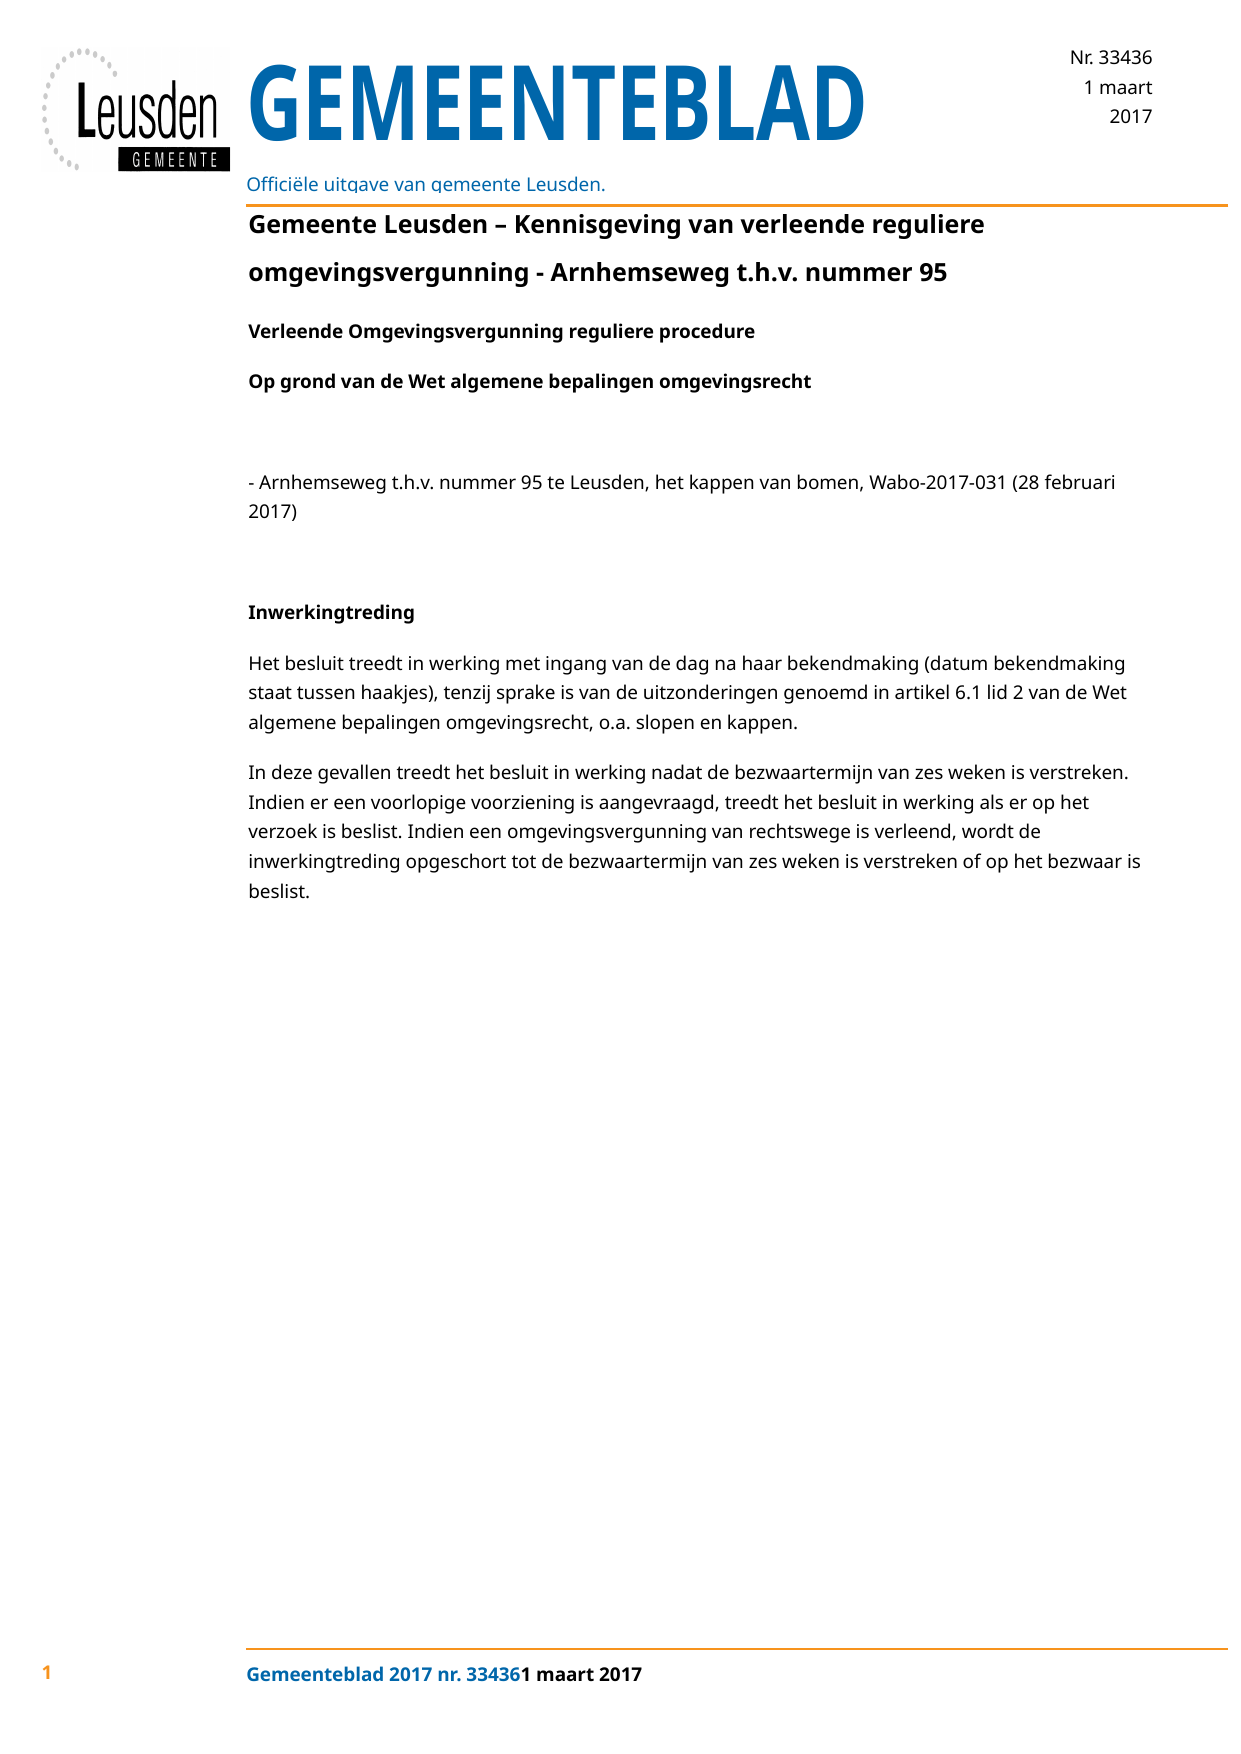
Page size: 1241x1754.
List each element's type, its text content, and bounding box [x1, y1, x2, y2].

text Verleende Omgevingsvergunning reguliere procedure [248, 318, 1152, 344]
picture [41, 47, 231, 172]
text In deze gevallen treedt het besluit in werking nadat de bezwaartermijn van zes weken is verstreken. Indien er een voorlopige voorziening is aangevraagd, treedt het besluit in werking als er op het verzoek is beslist. Indien een omgevingsvergunning van rechtswege is verleend, wordt de inwerkingtreding opgeschort tot de bezwaartermijn van zes weken is verstreken of op het bezwaar is beslist. [248, 759, 1152, 904]
text Op grond van de Wet algemene bepalingen omgevingsrecht [248, 368, 1152, 394]
text Het besluit treedt in werking met ingang van de dag na haar bekendmaking (datum bekendmaking staat tussen haakjes), tenzij sprake is van de uitzonderingen genoemd in artikel 6.1 lid 2 van de Wet algemene bepalingen omgevingsrecht, o.a. slopen en kappen. [248, 650, 1152, 735]
text Inwerkingtreding [248, 599, 1152, 625]
text - Arnhemseweg t.h.v. nummer 95 te Leusden, het kappen van bomen, Wabo-2017-031 (28 februari 2017) [248, 469, 1152, 524]
text Gemeente Leusden – Kennisgeving van verleende reguliere omgevingsvergunning - Arnhemseweg t.h.v. nummer 95 [248, 207, 1152, 288]
